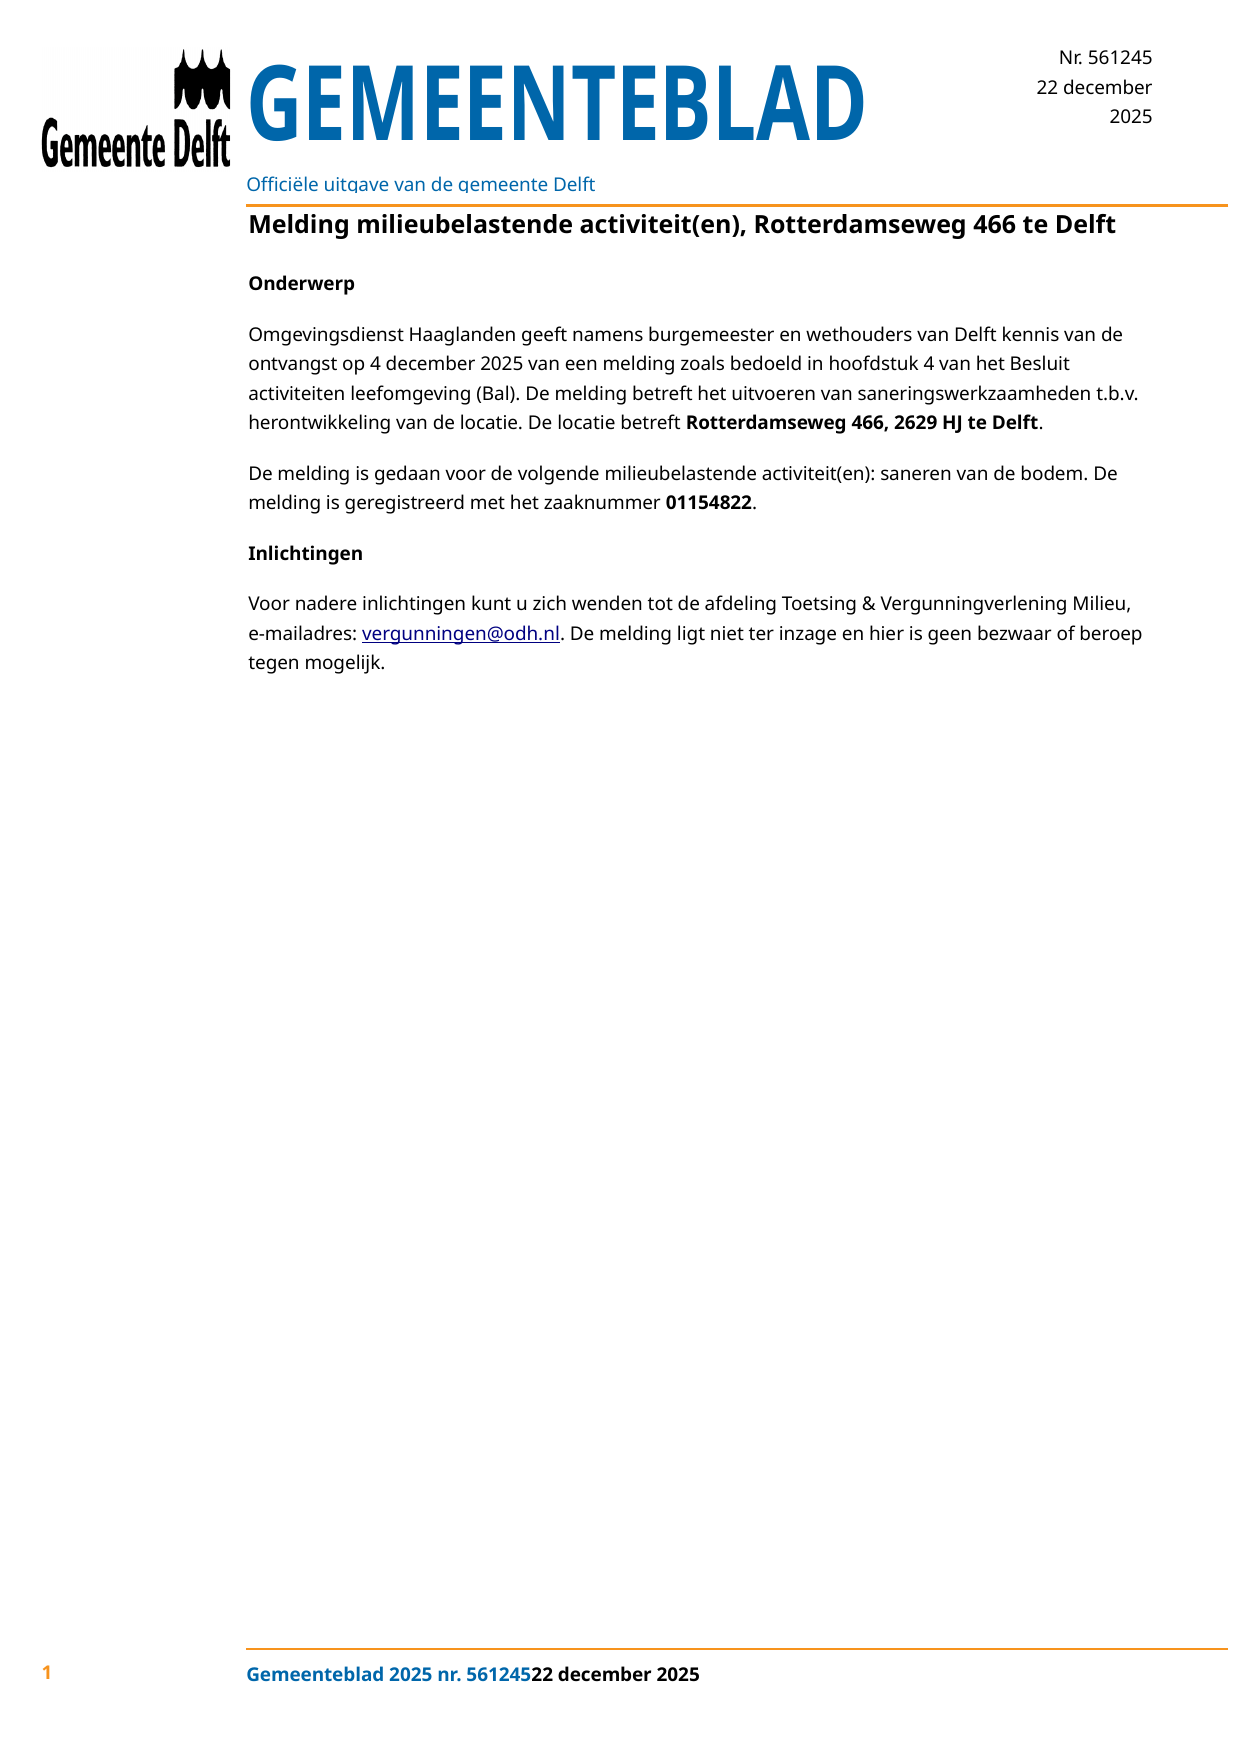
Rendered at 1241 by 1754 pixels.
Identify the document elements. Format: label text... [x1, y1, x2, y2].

text Voor nadere inlichtingen kunt u zich wenden tot de afdeling Toetsing & Vergunningverlening Milieu, e-mailadres: vergunningen@odh.nl. De melding ligt niet ter inzage en hier is geen bezwaar of beroep tegen mogelijk. [248, 590, 1152, 675]
text Melding milieubelastende activiteit(en), Rotterdamseweg 466 te Delft [248, 207, 1152, 241]
text Inlichtingen [248, 540, 1152, 566]
picture [41, 47, 231, 172]
text Onderwerp [248, 270, 1152, 296]
text Omgevingsdienst Haaglanden geeft namens burgemeester en wethouders van Delft kennis van de ontvangst op 4 december 2025 van een melding zoals bedoeld in hoofdstuk 4 van het Besluit activiteiten leefomgeving (Bal). De melding betreft het uitvoeren van saneringswerkzaamheden t.b.v. herontwikkeling van de locatie. De locatie betreft Rotterdamseweg 466, 2629 HJ te Delft. [248, 321, 1152, 435]
text De melding is gedaan voor de volgende milieubelastende activiteit(en): saneren van de bodem. De melding is geregistreerd met het zaaknummer 01154822. [248, 460, 1152, 515]
